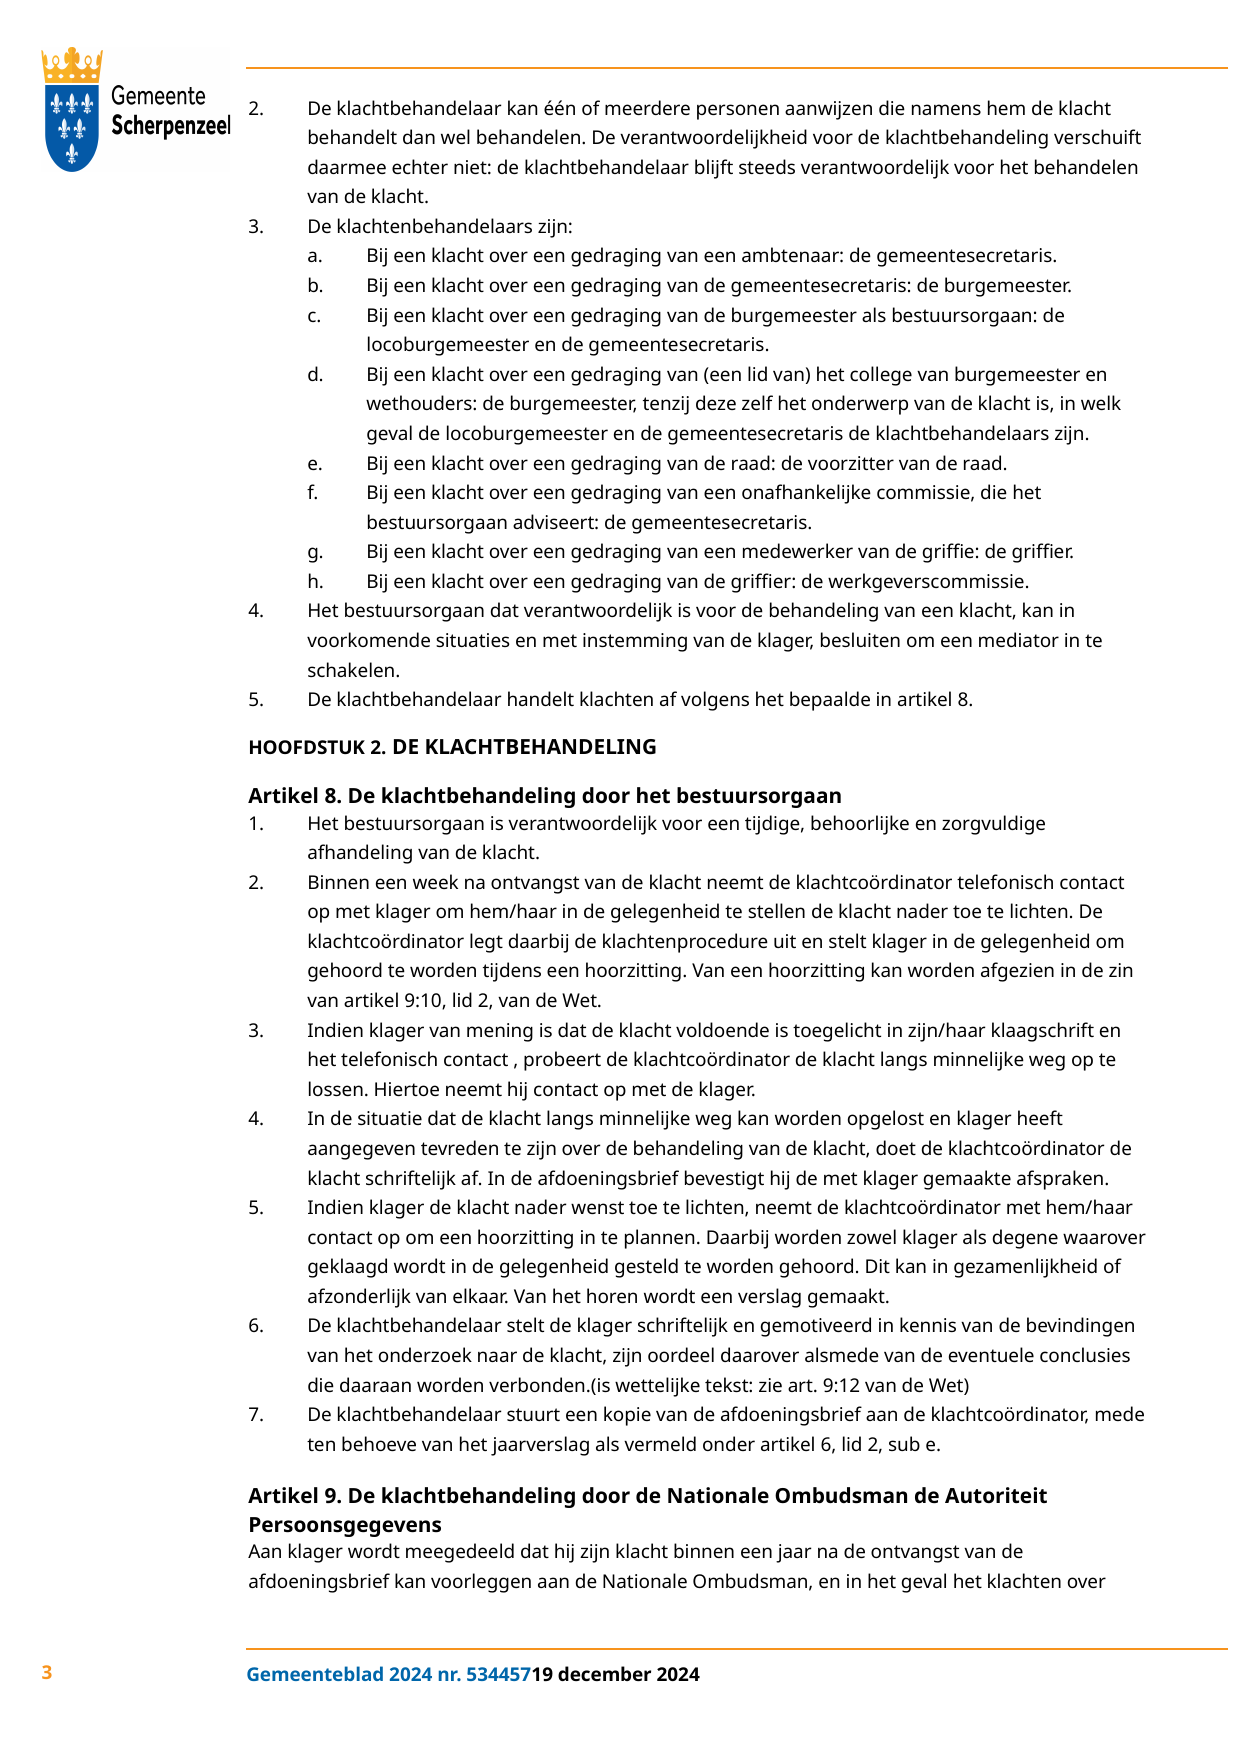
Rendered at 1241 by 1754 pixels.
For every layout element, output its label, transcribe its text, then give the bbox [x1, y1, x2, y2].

list Het bestuursorgaan dat verantwoordelijk is voor de behandeling van een klacht, kan in voorkomende situaties en met instemming van de klager, besluiten om een mediator in te schakelen. [248, 598, 1152, 683]
list Binnen een week na ontvangst van de klacht neemt de klachtcoördinator telefonisch contact op met klager om hem/haar in de gelegenheid te stellen de klacht nader toe te lichten. De klachtcoördinator legt daarbij de klachtenprocedure uit en stelt klager in de gelegenheid om gehoord te worden tijdens een hoorzitting. Van een hoorzitting kan worden afgezien in de zin van artikel 9:10, lid 2, van de Wet. [248, 869, 1152, 1013]
list Bij een klacht over een gedraging van de griffier: de werkgeverscommissie. [307, 568, 1152, 594]
list De klachtenbehandelaars zijn: [248, 213, 1152, 239]
list De klachtbehandelaar stelt de klager schriftelijk en gemotiveerd in kennis van de bevindingen van het onderzoek naar de klacht, zijn oordeel daarover alsmede van de eventuele conclusies die daaraan worden verbonden.(is wettelijke tekst: zie art. 9:12 van de Wet) [248, 1313, 1152, 1398]
list Indien klager van mening is dat de klacht voldoende is toegelicht in zijn/haar klaagschrift en het telefonisch contact , probeert de klachtcoördinator de klacht langs minnelijke weg op te lossen. Hiertoe neemt hij contact op met de klager. [248, 1017, 1152, 1102]
list Bij een klacht over een gedraging van een onafhankelijke commissie, die het bestuursorgaan adviseert: de gemeentesecretaris. [307, 479, 1152, 535]
list Bij een klacht over een gedraging van de raad: de voorzitter van de raad. [307, 450, 1152, 476]
list Indien klager de klacht nader wenst toe te lichten, neemt de klachtcoördinator met hem/haar contact op om een hoorzitting in te plannen. Daarbij worden zowel klager als degene waarover geklaagd wordt in de gelegenheid gesteld te worden gehoord. Dit kan in gezamenlijkheid of afzonderlijk van elkaar. Van het horen wordt een verslag gemaakt. [248, 1194, 1152, 1309]
text Aan klager wordt meegedeeld dat hij zijn klacht binnen een jaar na de ontvangst van de afdoeningsbrief kan voorleggen aan de Nationale Ombudsman, en in het geval het klachten over [248, 1538, 1152, 1594]
text HOOFDSTUK 2. DE KLACHTBEHANDELING [248, 732, 1152, 761]
list In de situatie dat de klacht langs minnelijke weg kan worden opgelost en klager heeft aangegeven tevreden te zijn over de behandeling van de klacht, doet de klachtcoördinator de klacht schriftelijk af. In de afdoeningsbrief bevestigt hij de met klager gemaakte afspraken. [248, 1106, 1152, 1191]
list Bij een klacht over een gedraging van een medewerker van de griffie: de griffier. [307, 538, 1152, 564]
list Bij een klacht over een gedraging van een ambtenaar: de gemeentesecretaris. [307, 243, 1152, 268]
list Bij een klacht over een gedraging van de burgemeester als bestuursorgaan: de locoburgemeester en de gemeentesecretaris. [307, 302, 1152, 357]
list De klachtbehandelaar kan één of meerdere personen aanwijzen die namens hem de klacht behandelt dan wel behandelen. De verantwoordelijkheid voor de klachtbehandeling verschuift daarmee echter niet: de klachtbehandelaar blijft steeds verantwoordelijk voor het behandelen van de klacht. [248, 95, 1152, 209]
text Artikel 9. De klachtbehandeling door de Nationale Ombudsman de Autoriteit Persoonsgegevens [248, 1481, 1152, 1538]
picture [41, 47, 231, 172]
list Bij een klacht over een gedraging van (een lid van) het college van burgemeester en wethouders: de burgemeester, tenzij deze zelf het onderwerp van de klacht is, in welk geval de locoburgemeester en de gemeentesecretaris de klachtbehandelaars zijn. [307, 361, 1152, 446]
list Bij een klacht over een gedraging van de gemeentesecretaris: de burgemeester. [307, 272, 1152, 298]
list Het bestuursorgaan is verantwoordelijk voor een tijdige, behoorlijke en zorgvuldige afhandeling van de klacht. [248, 810, 1152, 865]
list De klachtbehandelaar stuurt een kopie van de afdoeningsbrief aan de klachtcoördinator, mede ten behoeve van het jaarverslag als vermeld onder artikel 6, lid 2, sub e. [248, 1401, 1152, 1457]
list De klachtbehandelaar handelt klachten af volgens het bepaalde in artikel 8. [248, 686, 1152, 712]
text Artikel 8. De klachtbehandeling door het bestuursorgaan [248, 781, 1152, 810]
